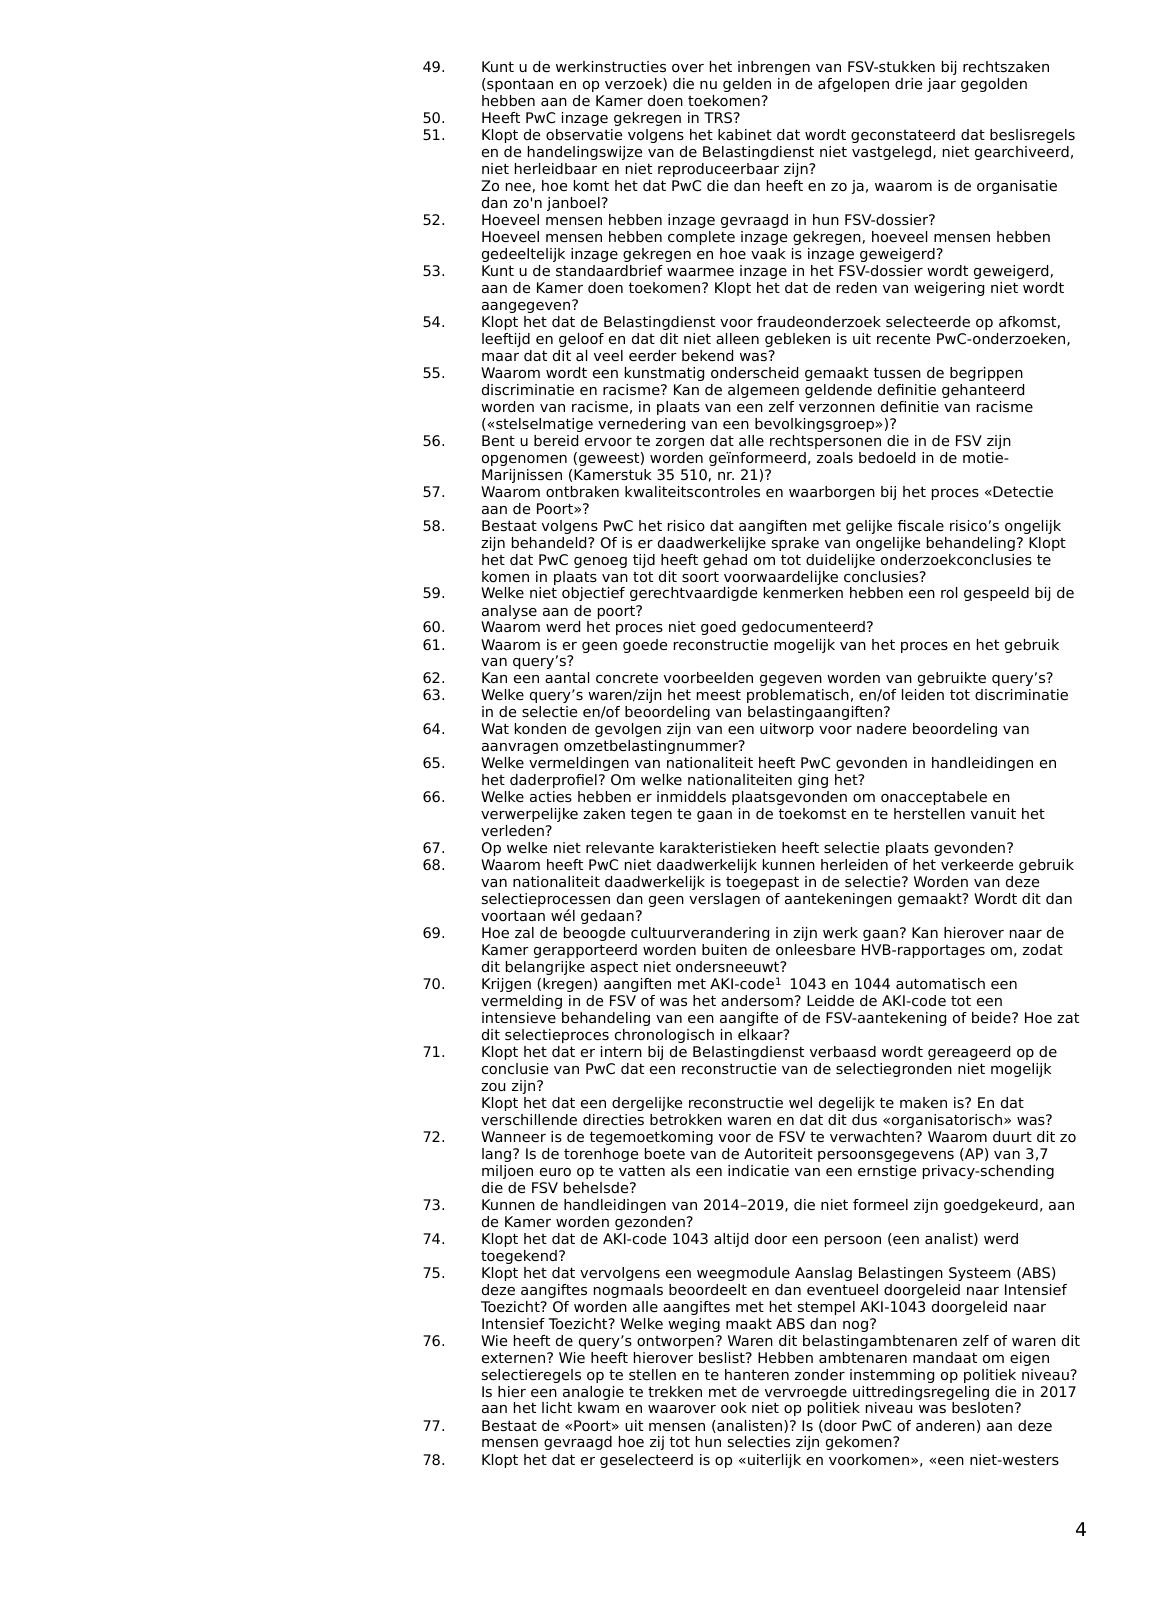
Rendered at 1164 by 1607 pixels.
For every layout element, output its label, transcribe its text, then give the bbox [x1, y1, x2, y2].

table_cell Kunt u de werkinstructies over het inbrengen van FSV-stukken bij rechtszaken (spontaan en op verzoek) die nu gelden in de afgelopen drie jaar gegolden hebben aan de Kamer doen toekomen? [475, 59, 1087, 110]
table_cell Kunt u de standaardbrief waarmee inzage in het FSV-dossier wordt geweigerd, aan de Kamer doen toekomen? Klopt het dat de reden van weigering niet wordt aangegeven? [475, 263, 1087, 314]
table_cell 57. [422, 484, 475, 517]
table_cell 49. [422, 59, 475, 110]
table_cell 56. [422, 433, 475, 483]
table_cell Klopt het dat de Belastingdienst voor fraudeonderzoek selecteerde op afkomst, leeftijd en geloof en dat dit niet alleen gebleken is uit recente PwC-onderzoeken, maar dat dit al veel eerder bekend was? [475, 314, 1087, 365]
table_cell Bent u bereid ervoor te zorgen dat alle rechtspersonen die in de FSV zijn opgenomen (geweest) worden geïnformeerd, zoals bedoeld in de motie-Marijnissen (Kamerstuk 35 510, nr. 21)? [475, 433, 1087, 483]
table_cell Krijgen (kregen) aangiften met AKI-code1 1043 en 1044 automatisch een vermelding in de FSV of was het andersom? Leidde de AKI-code tot een intensieve behandeling van een aangifte of de FSV-aantekening of beide? Hoe zat dit selectieproces chronologisch in elkaar? [475, 976, 1087, 1044]
table_cell 78. [422, 1451, 475, 1468]
table_cell 61. [422, 636, 475, 670]
table_cell 64. [422, 721, 475, 755]
table_cell 77. [422, 1418, 475, 1451]
table_cell Waarom werd het proces niet goed gedocumenteerd? [475, 619, 1087, 636]
table_cell Wie heeft de query’s ontworpen? Waren dit belastingambtenaren zelf of waren dit externen? Wie heeft hierover beslist? Hebben ambtenaren mandaat om eigen selectieregels op te stellen en te hanteren zonder instemming op politiek niveau? Is hier een analogie te trekken met de vervroegde uittredingsregeling die in 2017 aan het licht kwam en waarover ook niet op politiek niveau was besloten? [475, 1333, 1087, 1417]
table_cell Wanneer is de tegemoetkoming voor de FSV te verwachten? Waarom duurt dit zo lang? Is de torenhoge boete van de Autoriteit persoonsgegevens (AP) van 3,7 miljoen euro op te vatten als een indicatie van een ernstige privacy-schending die de FSV behelsde? [475, 1129, 1087, 1197]
table_cell Klopt het dat er intern bij de Belastingdienst verbaasd wordt gereageerd op de conclusie van PwC dat een reconstructie van de selectiegronden niet mogelijk zou zijn? Klopt het dat een dergelijke reconstructie wel degelijk te maken is? En dat verschillende directies betrokken waren en dat dit dus «organisatorisch» was? [475, 1044, 1087, 1129]
table_cell 75. [422, 1265, 475, 1332]
table_cell 76. [422, 1333, 475, 1417]
table_cell Welke niet objectief gerechtvaardigde kenmerken hebben een rol gespeeld bij de analyse aan de poort? [475, 585, 1087, 619]
table_cell Waarom wordt een kunstmatig onderscheid gemaakt tussen de begrippen discriminatie en racisme? Kan de algemeen geldende definitie gehanteerd worden van racisme, in plaats van een zelf verzonnen definitie van racisme («stelselmatige vernedering van een bevolkingsgroep»)? [475, 365, 1087, 433]
table_cell 51. [422, 127, 475, 212]
table_cell Hoe zal de beoogde cultuurverandering in zijn werk gaan? Kan hierover naar de Kamer gerapporteerd worden buiten de onleesbare HVB-rapportages om, zodat dit belangrijke aspect niet ondersneeuwt? [475, 925, 1087, 976]
table_cell 60. [422, 619, 475, 636]
table_cell 52. [422, 212, 475, 263]
table_cell Klopt het dat vervolgens een weegmodule Aanslag Belastingen Systeem (ABS) deze aangiftes nogmaals beoordeelt en dan eventueel doorgeleid naar Intensief Toezicht? Of worden alle aangiftes met het stempel AKI-1043 doorgeleid naar Intensief Toezicht? Welke weging maakt ABS dan nog? [475, 1265, 1087, 1332]
table_cell Welke acties hebben er inmiddels plaatsgevonden om onacceptabele en verwerpelijke zaken tegen te gaan in de toekomst en te herstellen vanuit het verleden? [475, 789, 1087, 840]
table_cell Kunnen de handleidingen van 2014–2019, die niet formeel zijn goedgekeurd, aan de Kamer worden gezonden? [475, 1197, 1087, 1231]
table_cell 59. [422, 585, 475, 619]
table_cell 54. [422, 314, 475, 365]
table_cell 63. [422, 687, 475, 721]
table_cell Heeft PwC inzage gekregen in TRS? [475, 110, 1087, 127]
table_cell Bestaat de «Poort» uit mensen (analisten)? Is (door PwC of anderen) aan deze mensen gevraagd hoe zij tot hun selecties zijn gekomen? [475, 1418, 1087, 1451]
table_cell 62. [422, 670, 475, 687]
table_cell Bestaat volgens PwC het risico dat aangiften met gelijke fiscale risico’s ongelijk zijn behandeld? Of is er daadwerkelijke sprake van ongelijke behandeling? Klopt het dat PwC genoeg tijd heeft gehad om tot duidelijke onderzoekconclusies te komen in plaats van tot dit soort voorwaardelijke conclusies? [475, 518, 1087, 585]
table_cell Waarom is er geen goede reconstructie mogelijk van het proces en het gebruik van query’s? [475, 636, 1087, 670]
table_cell 55. [422, 365, 475, 433]
table_cell Kan een aantal concrete voorbeelden gegeven worden van gebruikte query’s? [475, 670, 1087, 687]
table_cell Wat konden de gevolgen zijn van een uitworp voor nadere beoordeling van aanvragen omzetbelastingnummer? [475, 721, 1087, 755]
table_cell Welke vermeldingen van nationaliteit heeft PwC gevonden in handleidingen en het daderprofiel? Om welke nationaliteiten ging het? [475, 755, 1087, 789]
table_cell 71. [422, 1044, 475, 1129]
table_cell 73. [422, 1197, 475, 1231]
table_cell Op welke niet relevante karakteristieken heeft selectie plaats gevonden? [475, 840, 1087, 857]
table_cell Waarom ontbraken kwaliteitscontroles en waarborgen bij het proces «Detectie aan de Poort»? [475, 484, 1087, 517]
table_cell 67. [422, 840, 475, 857]
table_cell 69. [422, 925, 475, 976]
table_cell 72. [422, 1129, 475, 1197]
table_cell 58. [422, 518, 475, 585]
table_cell 65. [422, 755, 475, 789]
table_cell Waarom heeft PwC niet daadwerkelijk kunnen herleiden of het verkeerde gebruik van nationaliteit daadwerkelijk is toegepast in de selectie? Worden van deze selectieprocessen dan geen verslagen of aantekeningen gemaakt? Wordt dit dan voortaan wél gedaan? [475, 857, 1087, 925]
table_cell Klopt het dat de AKI-code 1043 altijd door een persoon (een analist) werd toegekend? [475, 1231, 1087, 1264]
table_cell 70. [422, 976, 475, 1044]
table_cell Welke query’s waren/zijn het meest problematisch, en/of leiden tot discriminatie in de selectie en/of beoordeling van belastingaangiften? [475, 687, 1087, 721]
table_cell Klopt de observatie volgens het kabinet dat wordt geconstateerd dat beslisregels en de handelingswijze van de Belastingdienst niet vastgelegd, niet gearchiveerd, niet herleidbaar en niet reproduceerbaar zijn? Zo nee, hoe komt het dat PwC die dan heeft en zo ja, waarom is de organisatie dan zo'n janboel? [475, 127, 1087, 212]
table_cell 66. [422, 789, 475, 840]
table_cell 68. [422, 857, 475, 925]
table_cell 50. [422, 110, 475, 127]
table_cell Hoeveel mensen hebben inzage gevraagd in hun FSV-dossier? Hoeveel mensen hebben complete inzage gekregen, hoeveel mensen hebben gedeeltelijk inzage gekregen en hoe vaak is inzage geweigerd? [475, 212, 1087, 263]
table_cell 74. [422, 1231, 475, 1264]
table_cell 53. [422, 263, 475, 314]
table_cell Klopt het dat er geselecteerd is op «uiterlijk en voorkomen», «een niet-westers [475, 1451, 1087, 1468]
